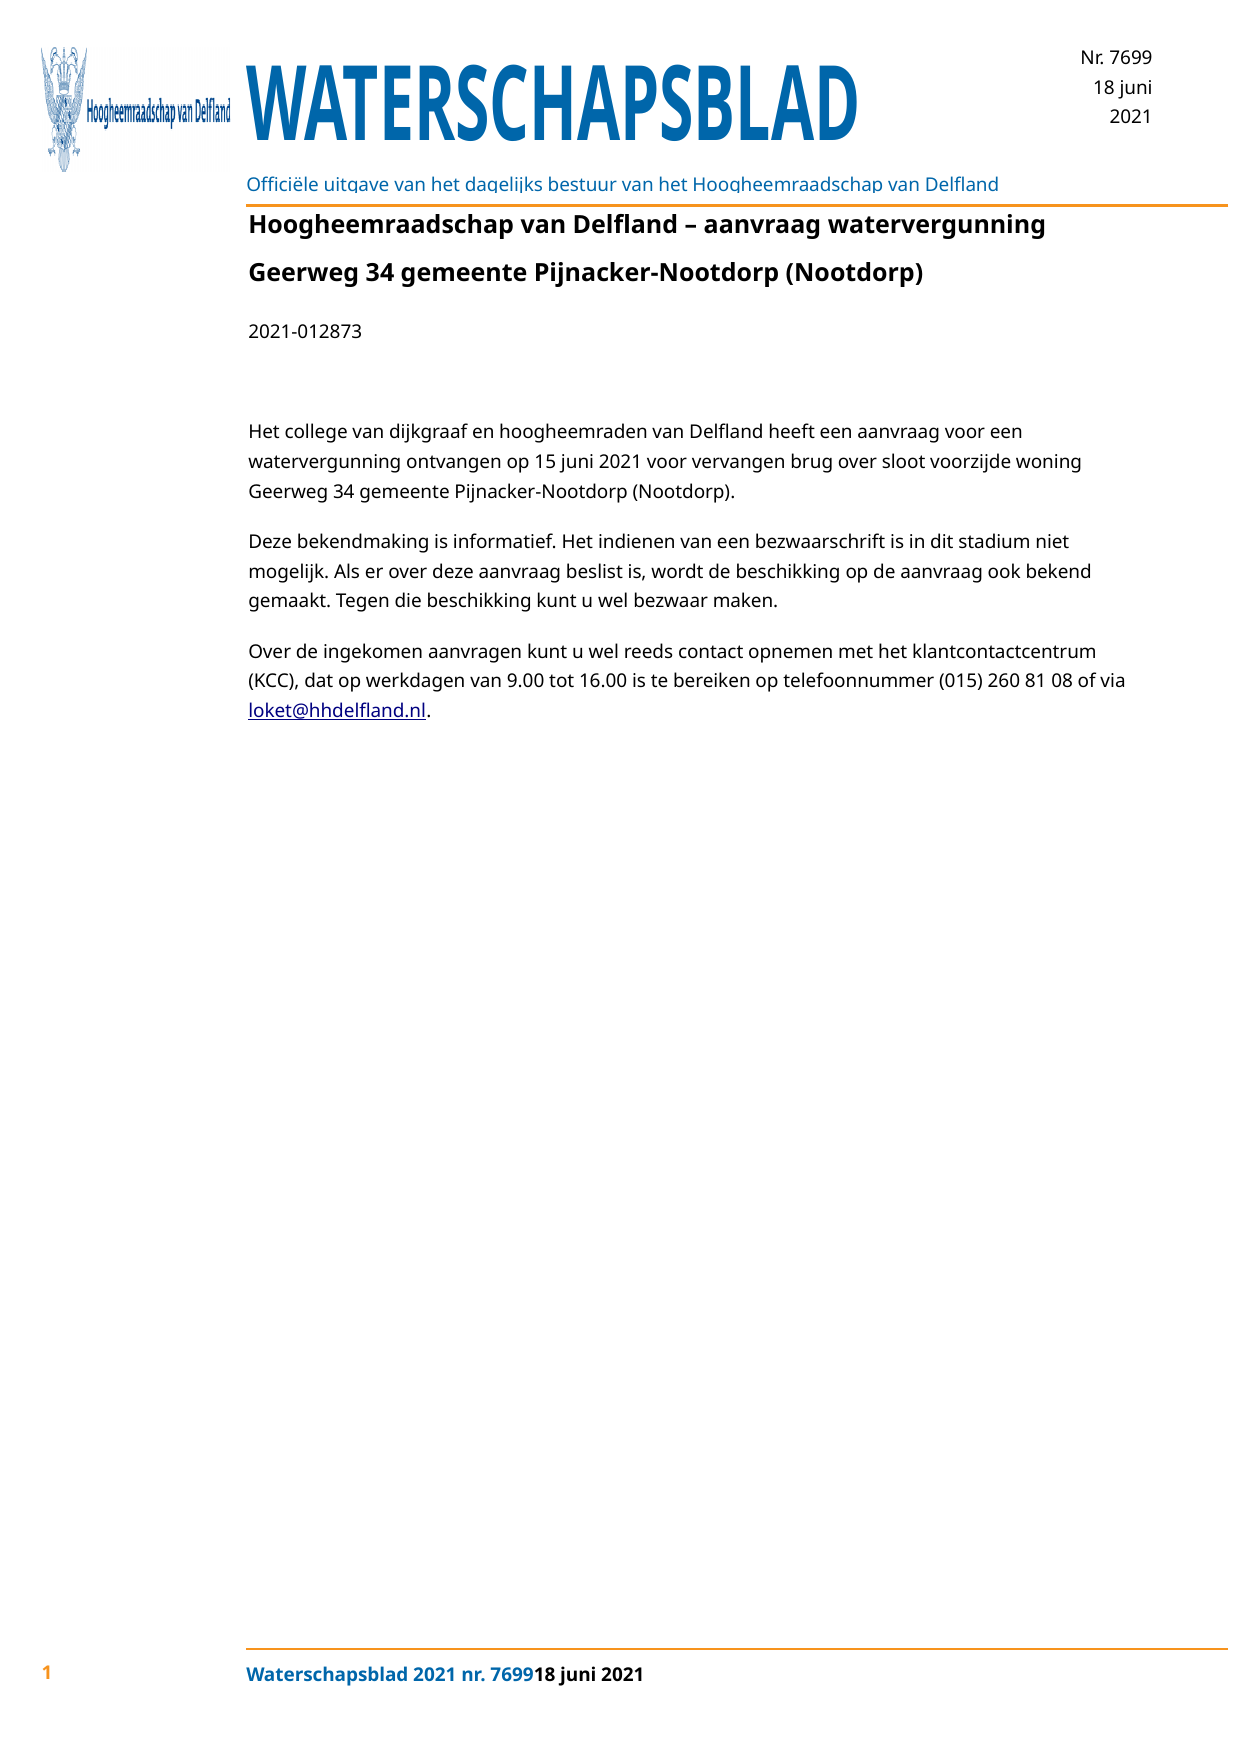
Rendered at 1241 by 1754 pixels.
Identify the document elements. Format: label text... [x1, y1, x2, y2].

text Het college van dijkgraaf en hoogheemraden van Delfland heeft een aanvraag voor een watervergunning ontvangen op 15 juni 2021 voor vervangen brug over sloot voorzijde woning Geerweg 34 gemeente Pijnacker-Nootdorp (Nootdorp). [248, 419, 1152, 504]
text 2021-012873 [248, 318, 1152, 344]
text Hoogheemraadschap van Delfland – aanvraag watervergunning Geerweg 34 gemeente Pijnacker-Nootdorp (Nootdorp) [248, 207, 1152, 288]
text Over de ingekomen aanvragen kunt u wel reeds contact opnemen met het klantcontactcentrum (KCC), dat op werkdagen van 9.00 tot 16.00 is te bereiken op telefoonnummer (015) 260 81 08 of via loket@hhdelfland.nl. [248, 638, 1152, 723]
text Deze bekendmaking is informatief. Het indienen van een bezwaarschrift is in dit stadium niet mogelijk. Als er over deze aanvraag beslist is, wordt de beschikking op de aanvraag ook bekend gemaakt. Tegen die beschikking kunt u wel bezwaar maken. [248, 528, 1152, 613]
picture [41, 47, 231, 172]
